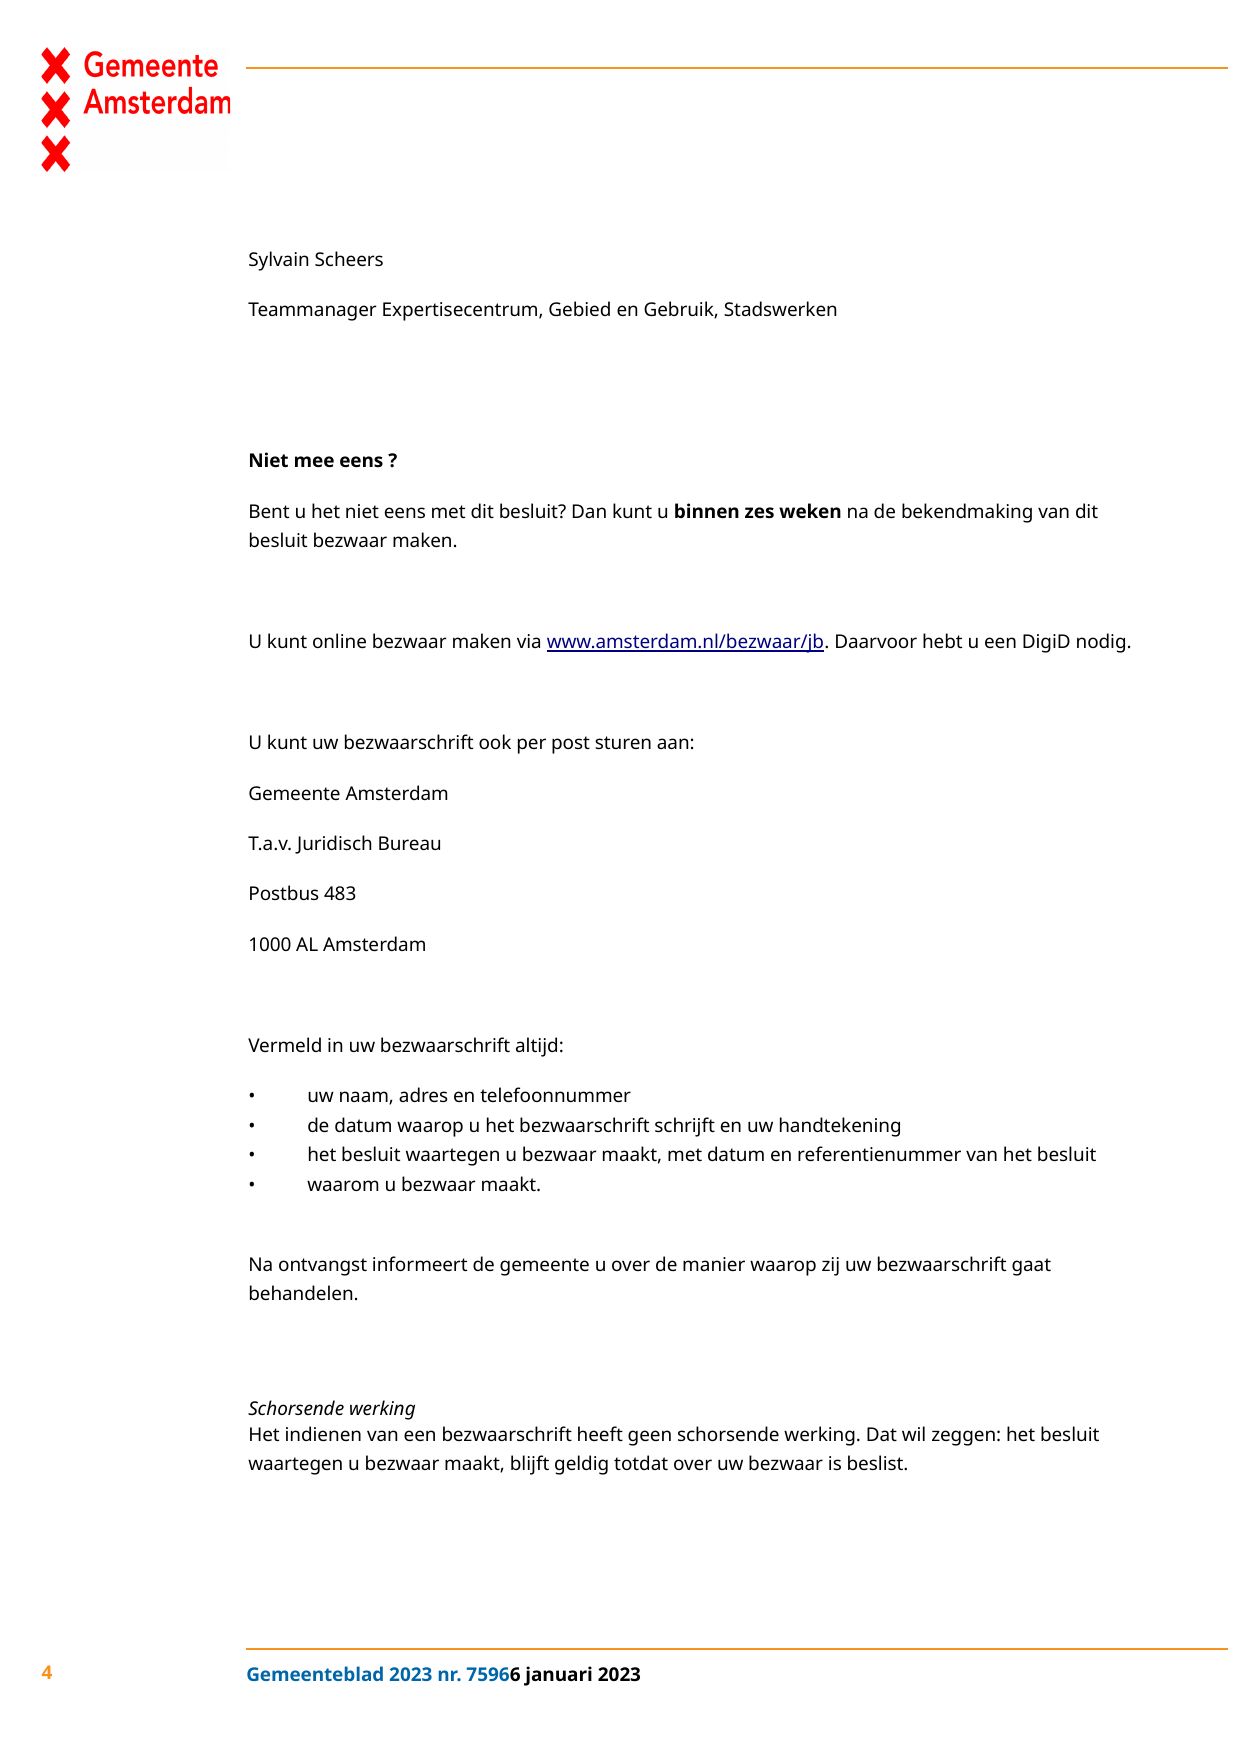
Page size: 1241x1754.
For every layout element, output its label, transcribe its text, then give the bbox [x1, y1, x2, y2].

picture [41, 47, 231, 172]
text 1000 AL Amsterdam [248, 931, 1152, 957]
text Sylvain Scheers [248, 246, 1152, 272]
text Het indienen van een bezwaarschrift heeft geen schorsende werking. Dat wil zeggen: het besluit waartegen u bezwaar maakt, blijft geldig totdat over uw bezwaar is beslist. [248, 1421, 1152, 1476]
text Niet mee eens ? [248, 448, 1152, 473]
text Na ontvangst informeert de gemeente u over de manier waarop zij uw bezwaarschrift gaat behandelen. [248, 1251, 1152, 1306]
text U kunt uw bezwaarschrift ook per post sturen aan: [248, 729, 1152, 755]
list uw naam, adres en telefoonnummer [248, 1082, 1152, 1108]
text Teammanager Expertisecentrum, Gebied en Gebruik, Stadswerken [248, 296, 1152, 322]
text Gemeente Amsterdam [248, 780, 1152, 806]
text Schorsende werking [248, 1395, 1152, 1421]
text U kunt online bezwaar maken via www.amsterdam.nl/bezwaar/jb. Daarvoor hebt u een DigiD nodig. [248, 628, 1152, 654]
text Bent u het niet eens met dit besluit? Dan kunt u binnen zes weken na de bekendmaking van dit besluit bezwaar maken. [248, 498, 1152, 553]
list de datum waarop u het bezwaarschrift schrijft en uw handtekening [248, 1112, 1152, 1138]
text Postbus 483 [248, 881, 1152, 906]
list waarom u bezwaar maakt. [248, 1171, 1152, 1197]
text Vermeld in uw bezwaarschrift altijd: [248, 1032, 1152, 1058]
list het besluit waartegen u bezwaar maakt, met datum en referentienummer van het besluit [248, 1141, 1152, 1167]
text T.a.v. Juridisch Bureau [248, 830, 1152, 856]
